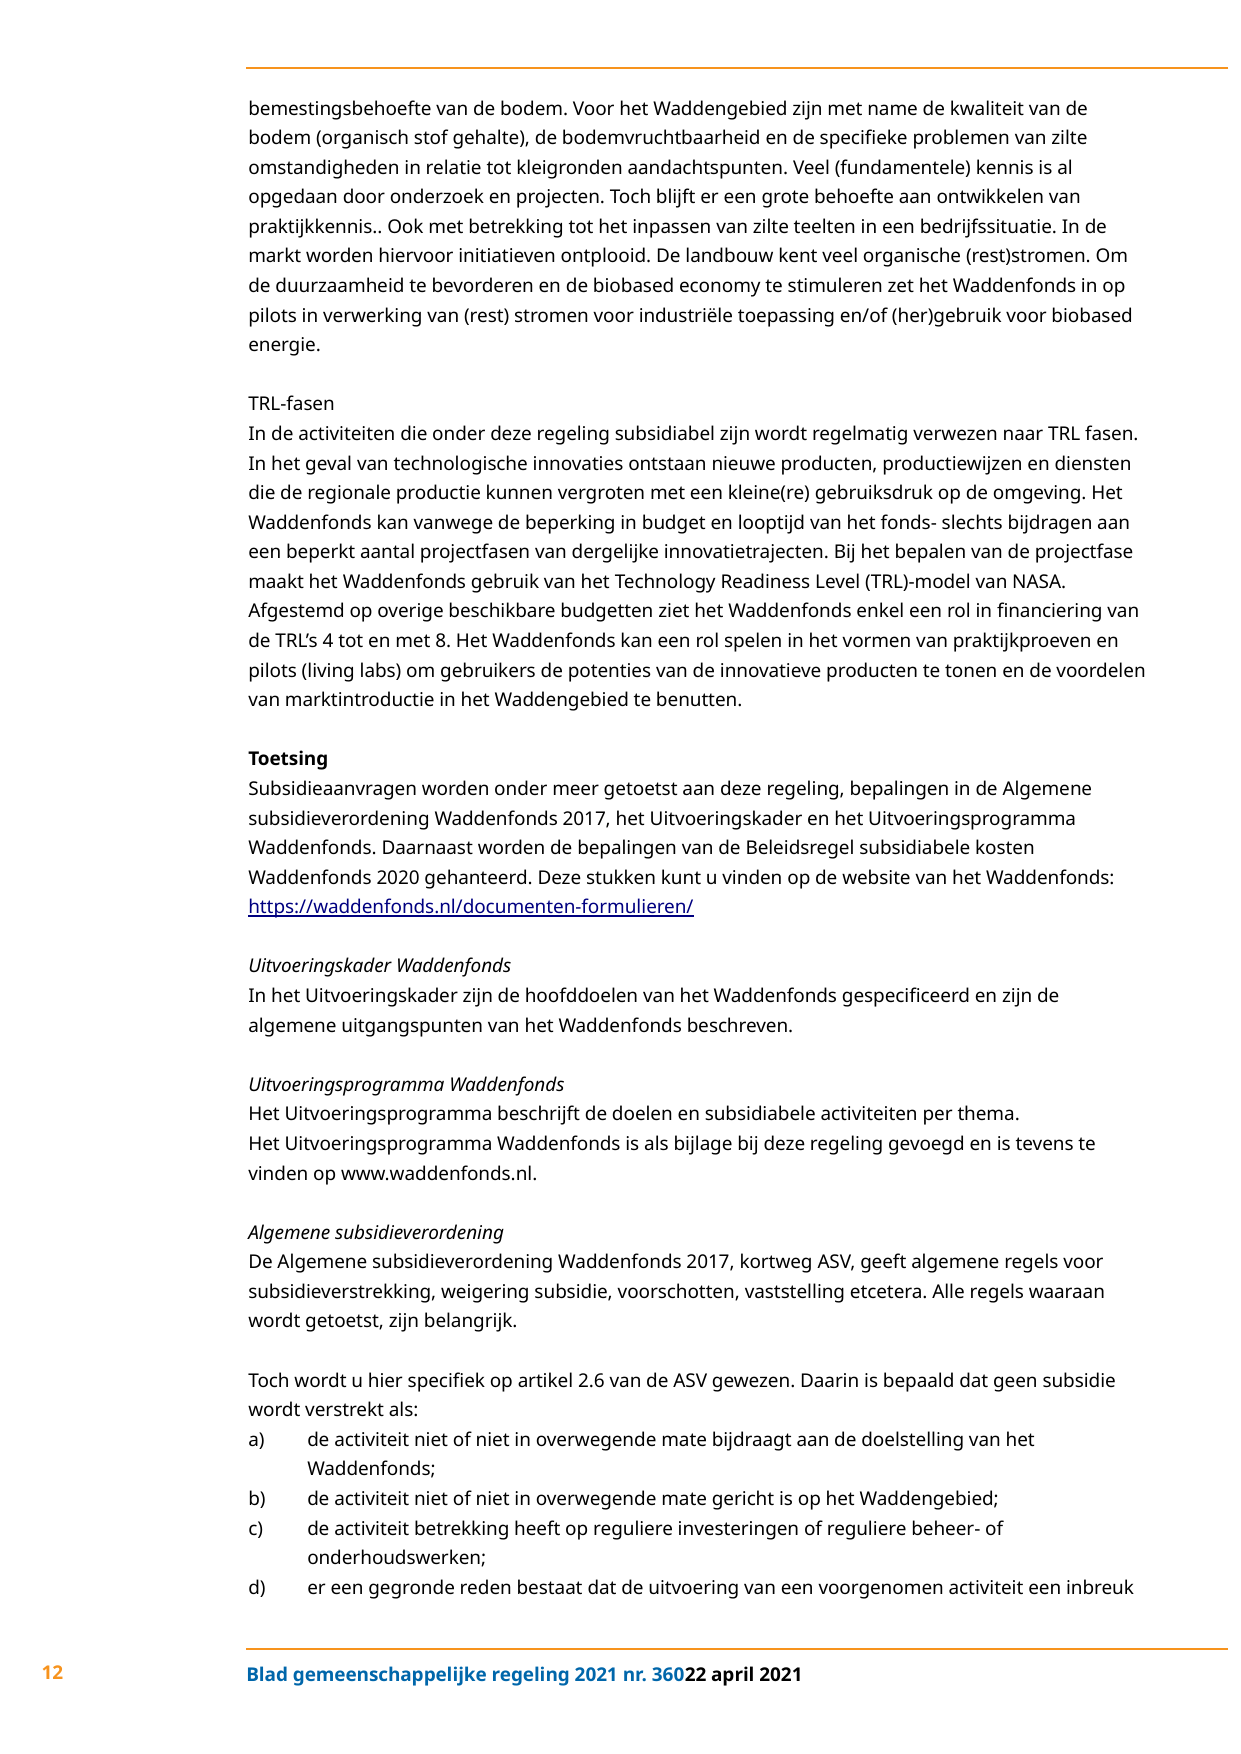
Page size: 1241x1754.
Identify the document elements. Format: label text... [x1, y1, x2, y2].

list de activiteit betrekking heeft op reguliere investeringen of reguliere beheer- of onderhoudswerken; [248, 1515, 1152, 1570]
list de activiteit niet of niet in overwegende mate bijdraagt aan de doelstelling van het Waddenfonds; [248, 1426, 1152, 1481]
text In het geval van technologische innovaties ontstaan nieuwe producten, productiewijzen en diensten die de regionale productie kunnen vergroten met een kleine(re) gebruiksdruk op de omgeving. Het Waddenfonds kan vanwege de beperking in budget en looptijd van het fonds- slechts bijdragen aan een beperkt aantal projectfasen van dergelijke innovatietrajecten. Bij het bepalen van de projectfase maakt het Waddenfonds gebruik van het Technology Readiness Level (TRL)-model van NASA. Afgestemd op overige beschikbare budgetten ziet het Waddenfonds enkel een rol in financiering van de TRL’s 4 tot en met 8. Het Waddenfonds kan een rol spelen in het vormen van praktijkproeven en pilots (living labs) om gebruikers de potenties van de innovatieve producten te tonen en de voordelen van marktintroductie in het Waddengebied te benutten. [248, 450, 1152, 712]
text In het Uitvoeringskader zijn de hoofddoelen van het Waddenfonds gespecificeerd en zijn de algemene uitgangspunten van het Waddenfonds beschreven. [248, 982, 1152, 1038]
text Het Uitvoeringsprogramma beschrijft de doelen en subsidiabele activiteiten per thema. [248, 1101, 1152, 1126]
text Toch wordt u hier specifiek op artikel 2.6 van de ASV gewezen. Daarin is bepaald dat geen subsidie wordt verstrekt als: [248, 1367, 1152, 1422]
text Uitvoeringskader Waddenfonds [248, 953, 1152, 978]
text Algemene subsidieverordening [248, 1219, 1152, 1245]
text Het Uitvoeringsprogramma Waddenfonds is als bijlage bij deze regeling gevoegd en is tevens te vinden op www.waddenfonds.nl. [248, 1130, 1152, 1186]
text Subsidieaanvragen worden onder meer getoetst aan deze regeling, bepalingen in de Algemene subsidieverordening Waddenfonds 2017, het Uitvoeringskader en het Uitvoeringsprogramma Waddenfonds. Daarnaast worden de bepalingen van de Beleidsregel subsidiabele kosten Waddenfonds 2020 gehanteerd. Deze stukken kunt u vinden op de website van het Waddenfonds: https://waddenfonds.nl/documenten-formulieren/ [248, 775, 1152, 919]
text bemestingsbehoefte van de bodem. Voor het Waddengebied zijn met name de kwaliteit van de bodem (organisch stof gehalte), de bodemvruchtbaarheid en de specifieke problemen van zilte omstandigheden in relatie tot kleigronden aandachtspunten. Veel (fundamentele) kennis is al opgedaan door onderzoek en projecten. Toch blijft er een grote behoefte aan ontwikkelen van praktijkkennis.. Ook met betrekking tot het inpassen van zilte teelten in een bedrijfssituatie. In de markt worden hiervoor initiatieven ontplooid. De landbouw kent veel organische (rest)stromen. Om de duurzaamheid te bevorderen en de biobased economy te stimuleren zet het Waddenfonds in op pilots in verwerking van (rest) stromen voor industriële toepassing en/of (her)gebruik voor biobased energie. [248, 95, 1152, 357]
text TRL-fasen [248, 391, 1152, 416]
text In de activiteiten die onder deze regeling subsidiabel zijn wordt regelmatig verwezen naar TRL fasen. [248, 420, 1152, 446]
text Uitvoeringsprogramma Waddenfonds [248, 1071, 1152, 1097]
list er een gegronde reden bestaat dat de uitvoering van een voorgenomen activiteit een inbreuk [248, 1574, 1152, 1600]
picture [41, 47, 231, 172]
text De Algemene subsidieverordening Waddenfonds 2017, kortweg ASV, geeft algemene regels voor subsidieverstrekking, weigering subsidie, voorschotten, vaststelling etcetera. Alle regels waaraan wordt getoetst, zijn belangrijk. [248, 1248, 1152, 1333]
list de activiteit niet of niet in overwegende mate gericht is op het Waddengebied; [248, 1485, 1152, 1511]
text Toetsing [248, 746, 1152, 771]
